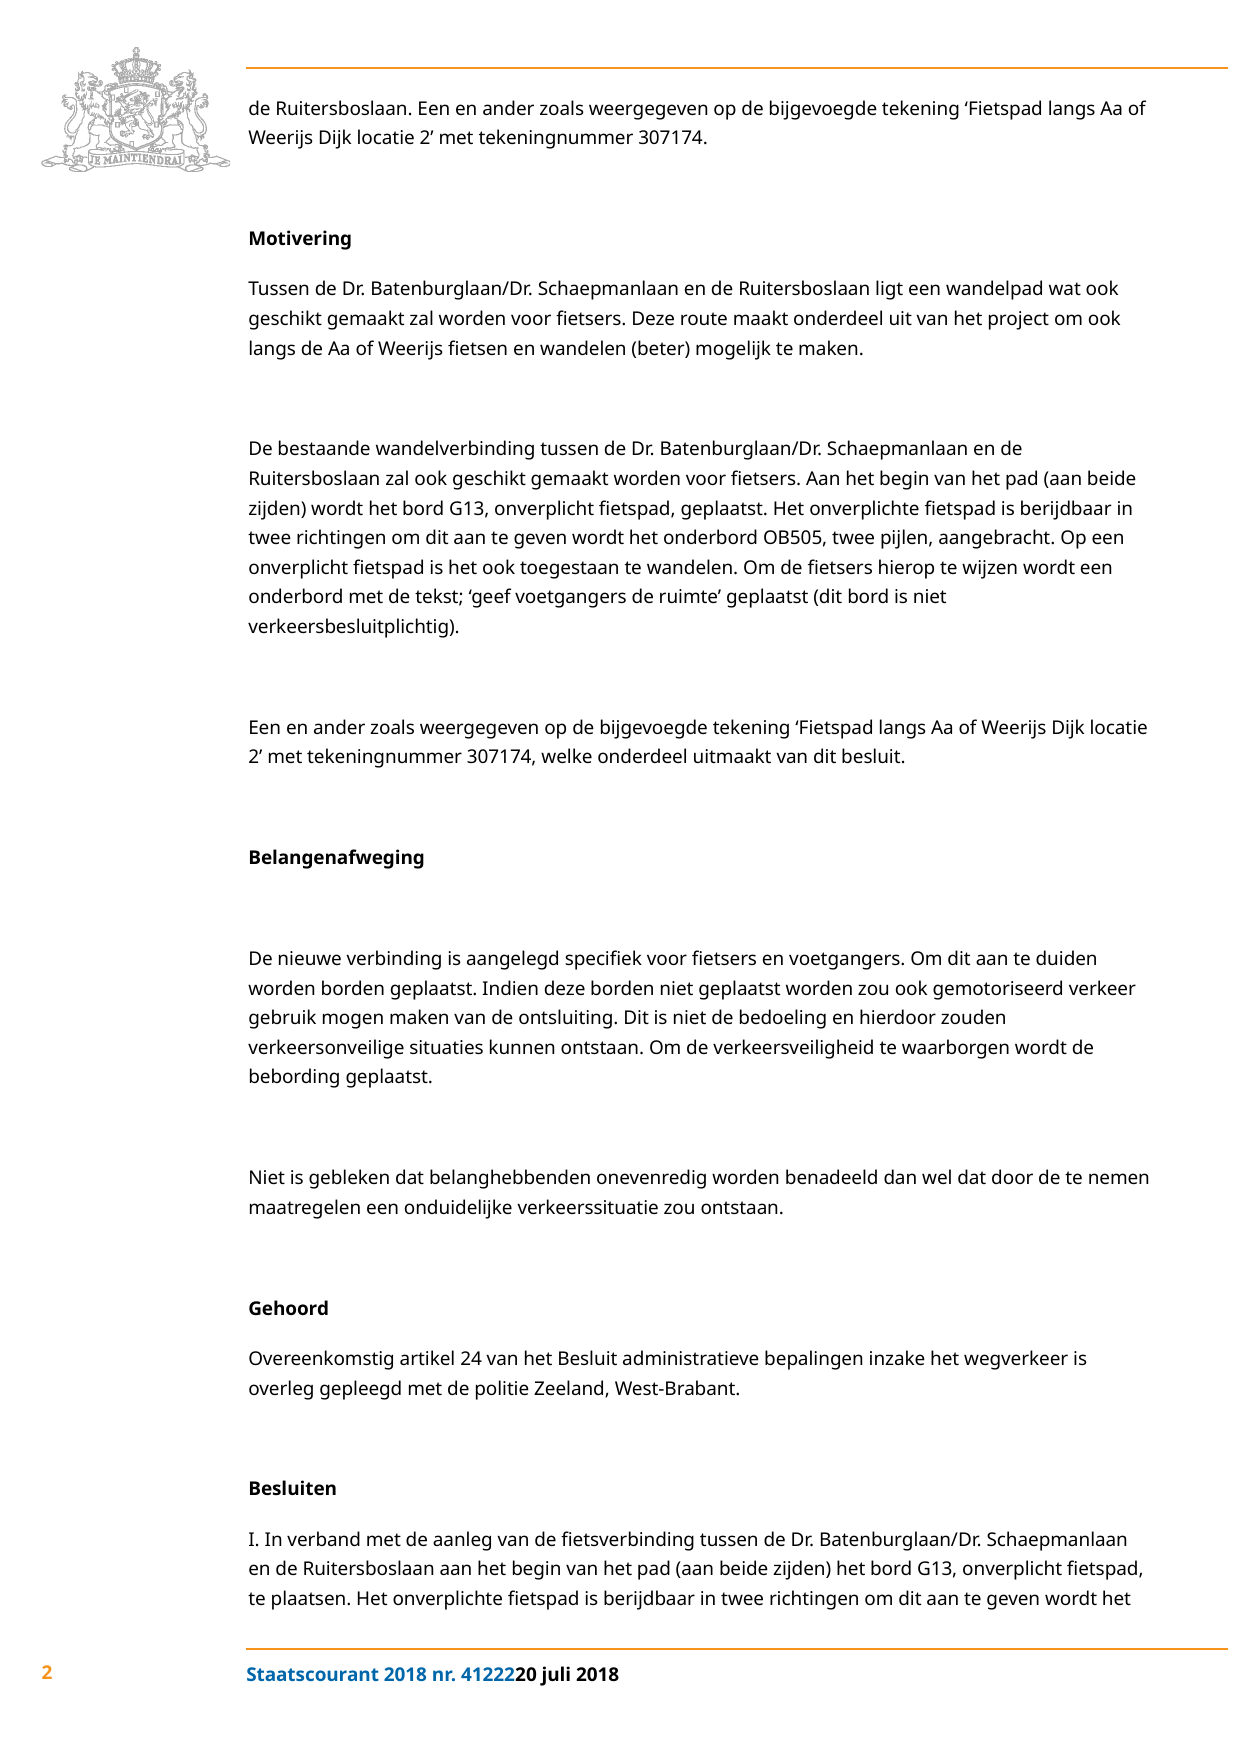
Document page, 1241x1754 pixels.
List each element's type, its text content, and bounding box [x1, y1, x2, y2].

text Tussen de Dr. Batenburglaan/Dr. Schaepmanlaan en de Ruitersboslaan ligt een wandelpad wat ook geschikt gemaakt zal worden voor fietsers. Deze route maakt onderdeel uit van het project om ook langs de Aa of Weerijs fietsen en wandelen (beter) mogelijk te maken. [248, 276, 1152, 361]
text Niet is gebleken dat belanghebbenden onevenredig worden benadeeld dan wel dat door de te nemen maatregelen een onduidelijke verkeerssituatie zou ontstaan. [248, 1164, 1152, 1220]
text Een en ander zoals weergegeven op de bijgevoegde tekening ‘Fietspad langs Aa of Weerijs Dijk locatie 2’ met tekeningnummer 307174, welke onderdeel uitmaakt van dit besluit. [248, 714, 1152, 769]
text de Ruitersboslaan. Een en ander zoals weergegeven op de bijgevoegde tekening ‘Fietspad langs Aa of Weerijs Dijk locatie 2’ met tekeningnummer 307174. [248, 95, 1152, 150]
text Overeenkomstig artikel 24 van het Besluit administratieve bepalingen inzake het wegverkeer is overleg gepleegd met de politie Zeeland, West-Brabant. [248, 1345, 1152, 1401]
picture [41, 47, 231, 172]
text De bestaande wandelverbinding tussen de Dr. Batenburglaan/Dr. Schaepmanlaan en de Ruitersboslaan zal ook geschikt gemaakt worden voor fietsers. Aan het begin van het pad (aan beide zijden) wordt het bord G13, onverplicht fietspad, geplaatst. Het onverplichte fietspad is berijdbaar in twee richtingen om dit aan te geven wordt het onderbord OB505, twee pijlen, aangebracht. Op een onverplicht fietspad is het ook toegestaan te wandelen. Om de fietsers hierop te wijzen wordt een onderbord met de tekst; ‘geef voetgangers de ruimte’ geplaatst (dit bord is niet verkeersbesluitplichtig). [248, 436, 1152, 639]
text Motivering [248, 225, 1152, 251]
text Besluiten [248, 1476, 1152, 1501]
text Belangenafweging [248, 844, 1152, 870]
text Gehoord [248, 1295, 1152, 1321]
text De nieuwe verbinding is aangelegd specifiek voor fietsers en voetgangers. Om dit aan te duiden worden borden geplaatst. Indien deze borden niet geplaatst worden zou ook gemotoriseerd verkeer gebruik mogen maken van de ontsluiting. Dit is niet de bedoeling en hierdoor zouden verkeersonveilige situaties kunnen ontstaan. Om de verkeersveiligheid te waarborgen wordt de bebording geplaatst. [248, 945, 1152, 1089]
text I. In verband met de aanleg van de fietsverbinding tussen de Dr. Batenburglaan/Dr. Schaepmanlaan en de Ruitersboslaan aan het begin van het pad (aan beide zijden) het bord G13, onverplicht fietspad, te plaatsen. Het onverplichte fietspad is berijdbaar in twee richtingen om dit aan te geven wordt het [248, 1526, 1152, 1611]
